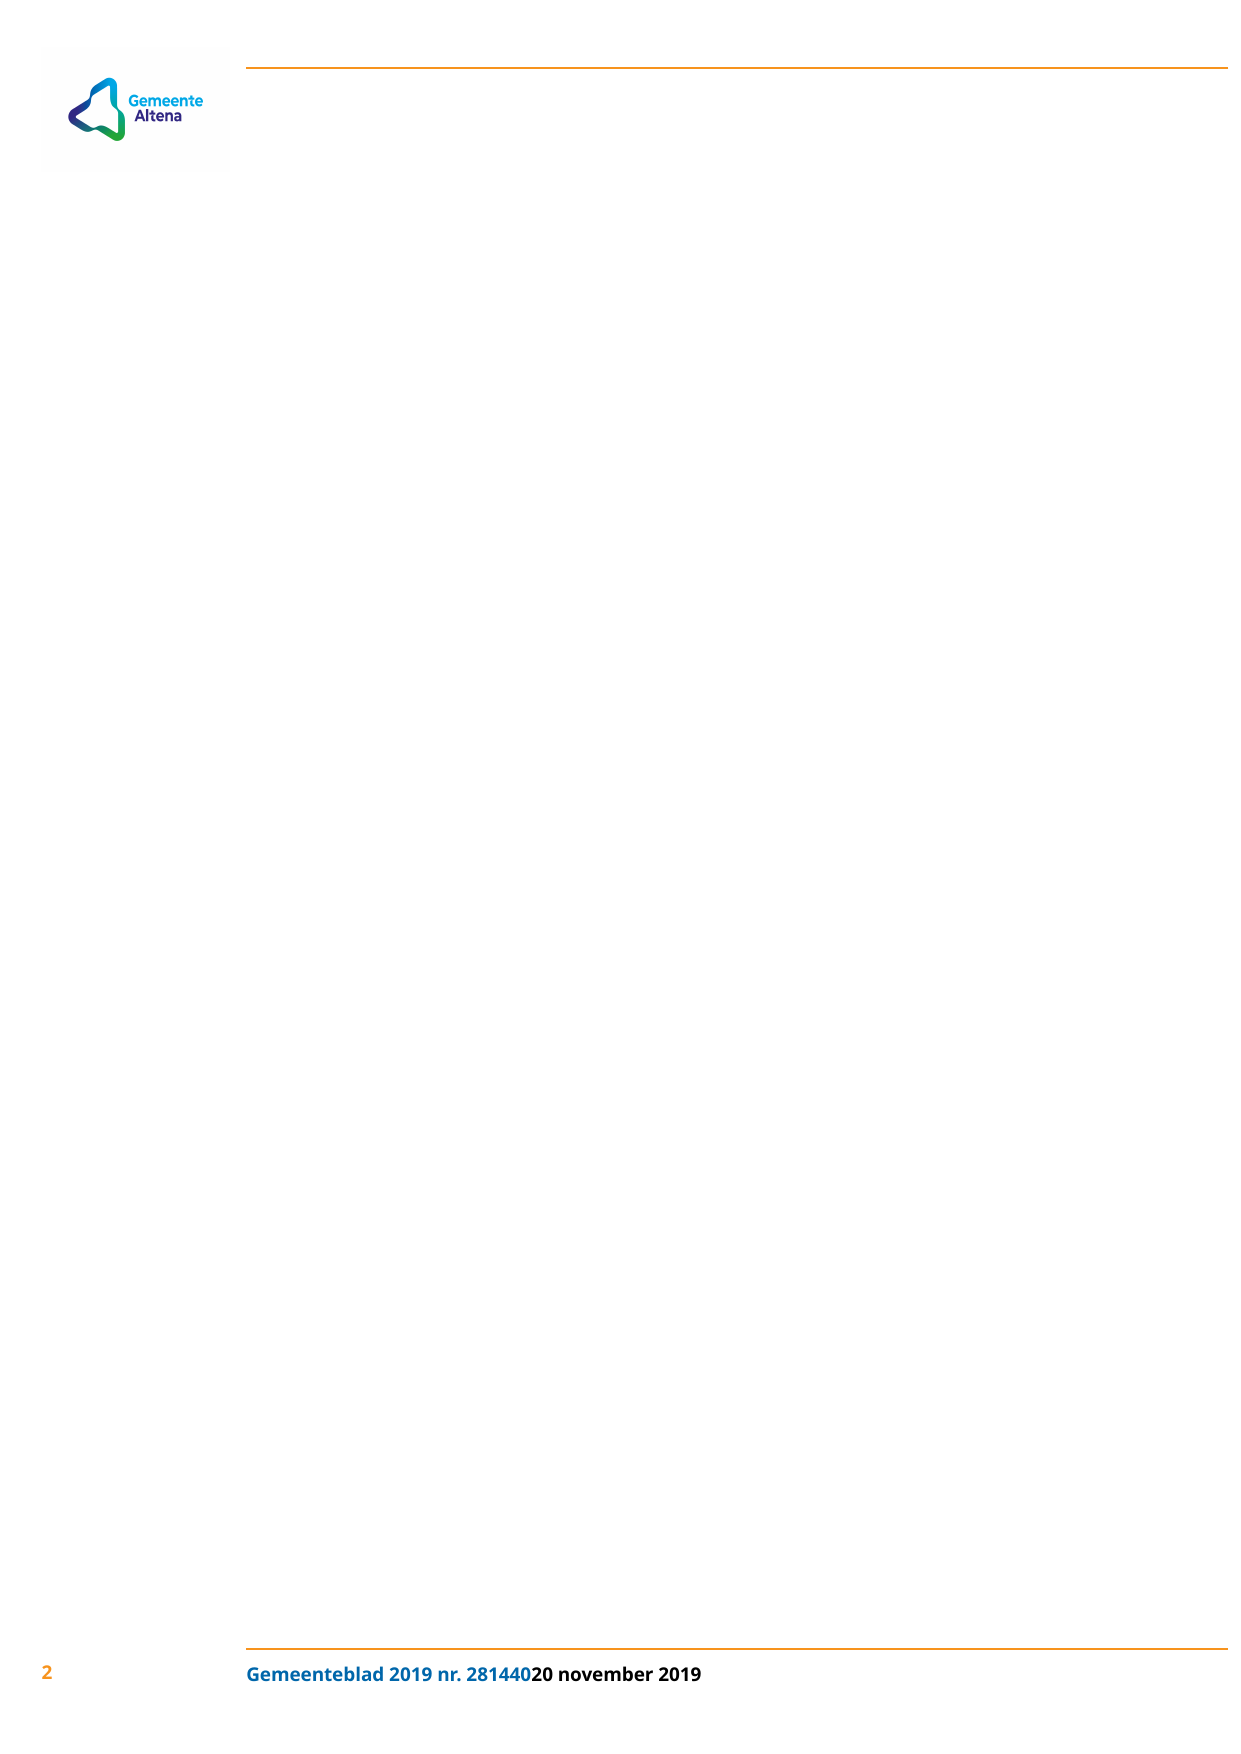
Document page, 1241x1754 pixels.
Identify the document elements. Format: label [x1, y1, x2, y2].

picture [41, 47, 231, 172]
